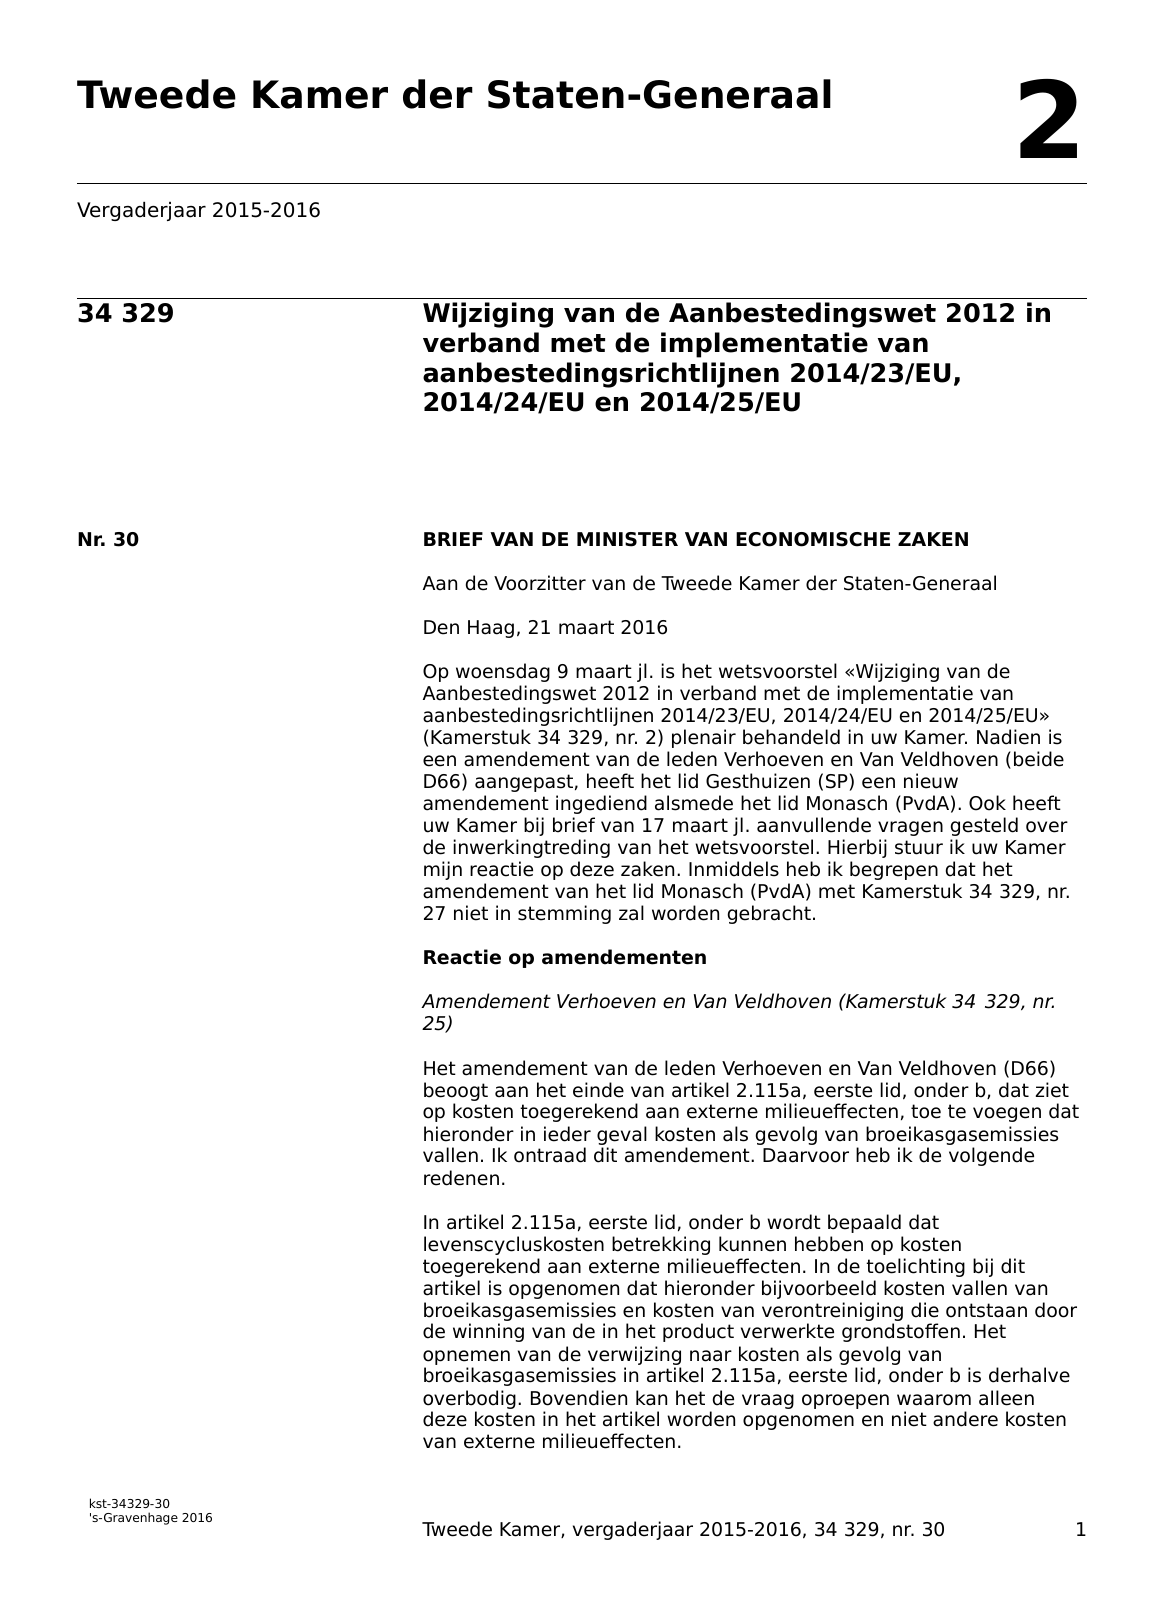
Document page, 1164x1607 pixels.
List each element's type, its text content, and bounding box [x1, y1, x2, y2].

table_header 2 [886, 59, 1087, 183]
table_cell Vergaderjaar 2015-2016 [77, 184, 1087, 298]
text kst-34329-30 [88, 1497, 323, 1511]
text Den Haag, 21 maart 2016 [422, 617, 1087, 639]
subtitle Reactie op amendementen [422, 947, 1087, 969]
text Aan de Voorzitter van de Tweede Kamer der Staten-Generaal [422, 573, 1087, 595]
subtitle Amendement Verhoeven en Van Veldhoven (Kamerstuk 34 329, nr. 25) [422, 991, 1087, 1035]
text In artikel 2.115a, eerste lid, onder b wordt bepaald dat levenscycluskosten betrekking kunnen hebben op kosten toegerekend aan externe milieueffecten. In de toelichting bij dit artikel is opgenomen dat hieronder bijvoorbeeld kosten vallen van broeikasgasemissies en kosten van verontreiniging die ontstaan door de winning van de in het product verwerkte grondstoffen. Het opnemen van de verwijzing naar kosten als gevolg van broeikasgasemissies in artikel 2.115a, eerste lid, onder b is derhalve overbodig. Bovendien kan het de vraag oproepen waarom alleen deze kosten in het artikel worden opgenomen en niet andere kosten van externe milieueffecten. [422, 1212, 1087, 1453]
subtitle 34 329 Wijziging van de Aanbestedingswet 2012 in verband met de implementatie van aanbestedingsrichtlijnen 2014/23/EU, 2014/24/EU en 2014/25/EU [77, 299, 1087, 418]
subtitle Nr. 30 BRIEF VAN DE MINISTER VAN ECONOMISCHE ZAKEN [77, 529, 1087, 551]
table_header Tweede Kamer der Staten-Generaal [77, 59, 886, 183]
text 's-Gravenhage 2016 [88, 1511, 323, 1525]
text Het amendement van de leden Verhoeven en Van Veldhoven (D66) beoogt aan het einde van artikel 2.115a, eerste lid, onder b, dat ziet op kosten toegerekend aan externe milieueffecten, toe te voegen dat hieronder in ieder geval kosten als gevolg van broeikasgasemissies vallen. Ik ontraad dit amendement. Daarvoor heb ik de volgende redenen. [422, 1057, 1087, 1189]
text Op woensdag 9 maart jl. is het wetsvoorstel «Wijziging van de Aanbestedingswet 2012 in verband met de implementatie van aanbestedingsrichtlijnen 2014/23/EU, 2014/24/EU en 2014/25/EU» (Kamerstuk 34 329, nr. 2) plenair behandeld in uw Kamer. Nadien is een amendement van de leden Verhoeven en Van Veldhoven (beide D66) aangepast, heeft het lid Gesthuizen (SP) een nieuw amendement ingediend alsmede het lid Monasch (PvdA). Ook heeft uw Kamer bij brief van 17 maart jl. aanvullende vragen gesteld over de inwerkingtreding van het wetsvoorstel. Hierbij stuur ik uw Kamer mijn reactie op deze zaken. Inmiddels heb ik begrepen dat het amendement van het lid Monasch (PvdA) met Kamerstuk 34 329, nr. 27 niet in stemming zal worden gebracht. [422, 661, 1087, 925]
